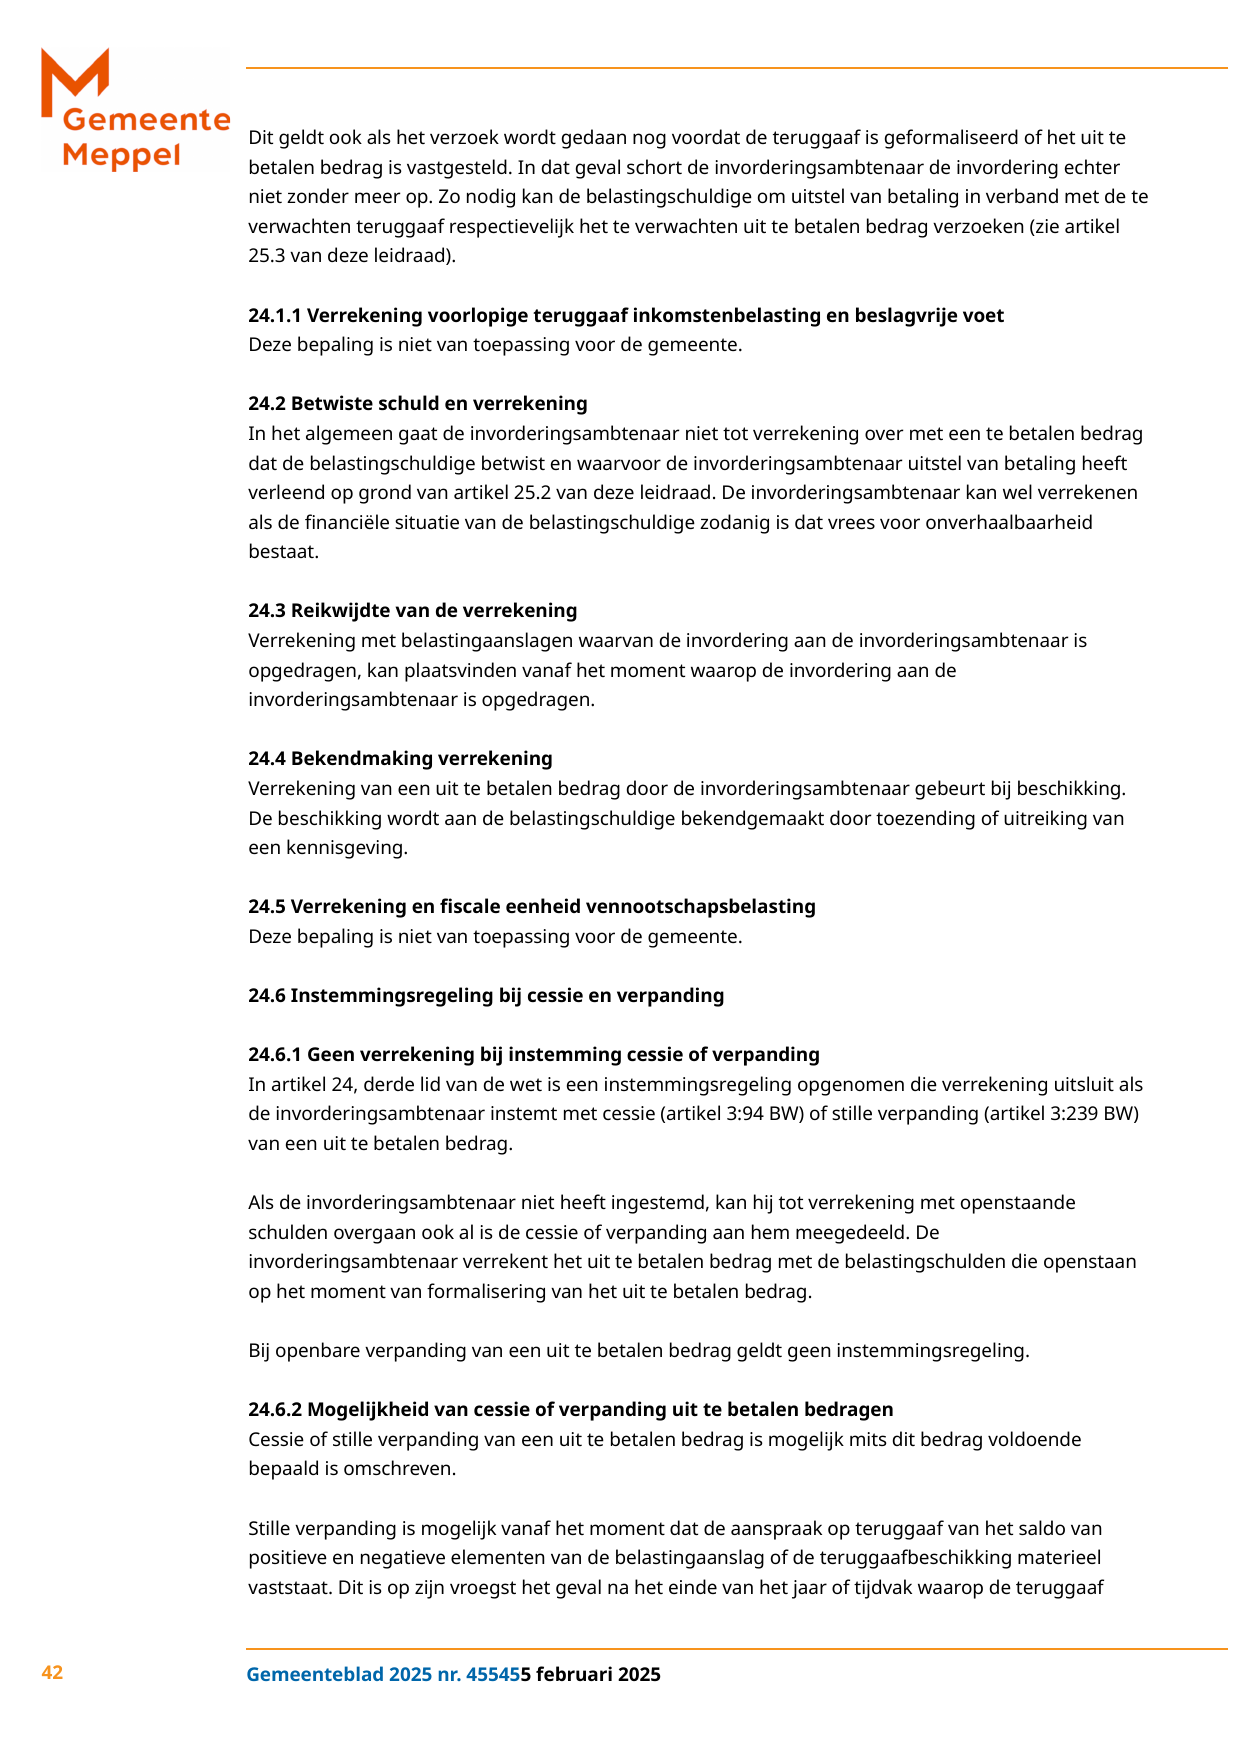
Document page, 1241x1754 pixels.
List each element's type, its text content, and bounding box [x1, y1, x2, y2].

text In artikel 24, derde lid van de wet is een instemmingsregeling opgenomen die verrekening uitsluit als de invorderingsambtenaar instemt met cessie (artikel 3:94 BW) of stille verpanding (artikel 3:239 BW) van een uit te betalen bedrag. [248, 1071, 1152, 1156]
text Dit geldt ook als het verzoek wordt gedaan nog voordat de teruggaaf is geformaliseerd of het uit te betalen bedrag is vastgesteld. In dat geval schort de invorderingsambtenaar de invordering echter niet zonder meer op. Zo nodig kan de belastingschuldige om uitstel van betaling in verband met de te verwachten teruggaaf respectievelijk het te verwachten uit te betalen bedrag verzoeken (zie artikel 25.3 van deze leidraad). [248, 124, 1152, 268]
text 24.1.1 Verrekening voorlopige teruggaaf inkomstenbelasting en beslagvrije voet [248, 302, 1152, 328]
text Deze bepaling is niet van toepassing voor de gemeente. [248, 923, 1152, 949]
text 24.4 Bekendmaking verrekening [248, 746, 1152, 771]
text Verrekening van een uit te betalen bedrag door de invorderingsambtenaar gebeurt bij beschikking. De beschikking wordt aan de belastingschuldige bekendgemaakt door toezending of uitreiking van een kennisgeving. [248, 775, 1152, 860]
text Bij openbare verpanding van een uit te betalen bedrag geldt geen instemmingsregeling. [248, 1337, 1152, 1363]
text 24.5 Verrekening en fiscale eenheid vennootschapsbelasting [248, 893, 1152, 919]
text Cessie of stille verpanding van een uit te betalen bedrag is mogelijk mits dit bedrag voldoende bepaald is omschreven. [248, 1426, 1152, 1481]
text 24.3 Reikwijdte van de verrekening [248, 598, 1152, 623]
text Deze bepaling is niet van toepassing voor de gemeente. [248, 331, 1152, 357]
text 24.6.1 Geen verrekening bij instemming cessie of verpanding [248, 1041, 1152, 1067]
text Als de invorderingsambtenaar niet heeft ingestemd, kan hij tot verrekening met openstaande schulden overgaan ook al is de cessie of verpanding aan hem meegedeeld. De invorderingsambtenaar verrekent het uit te betalen bedrag met de belastingschulden die openstaan op het moment van formalisering van het uit te betalen bedrag. [248, 1189, 1152, 1304]
text 24.2 Betwiste schuld en verrekening [248, 391, 1152, 416]
text 24.6 Instemmingsregeling bij cessie en verpanding [248, 982, 1152, 1008]
text In het algemeen gaat de invorderingsambtenaar niet tot verrekening over met een te betalen bedrag dat de belastingschuldige betwist en waarvoor de invorderingsambtenaar uitstel van betaling heeft verleend op grond van artikel 25.2 van deze leidraad. De invorderingsambtenaar kan wel verrekenen als de financiële situatie van de belastingschuldige zodanig is dat vrees voor onverhaalbaarheid bestaat. [248, 420, 1152, 564]
text Stille verpanding is mogelijk vanaf het moment dat de aanspraak op teruggaaf van het saldo van positieve en negatieve elementen van de belastingaanslag of de teruggaafbeschikking materieel vaststaat. Dit is op zijn vroegst het geval na het einde van het jaar of tijdvak waarop de teruggaaf [248, 1515, 1152, 1600]
text 24.6.2 Mogelijkheid van cessie of verpanding uit te betalen bedragen [248, 1396, 1152, 1422]
picture [41, 47, 231, 172]
text Verrekening met belastingaanslagen waarvan de invordering aan de invorderingsambtenaar is opgedragen, kan plaatsvinden vanaf het moment waarop de invordering aan de invorderingsambtenaar is opgedragen. [248, 627, 1152, 712]
